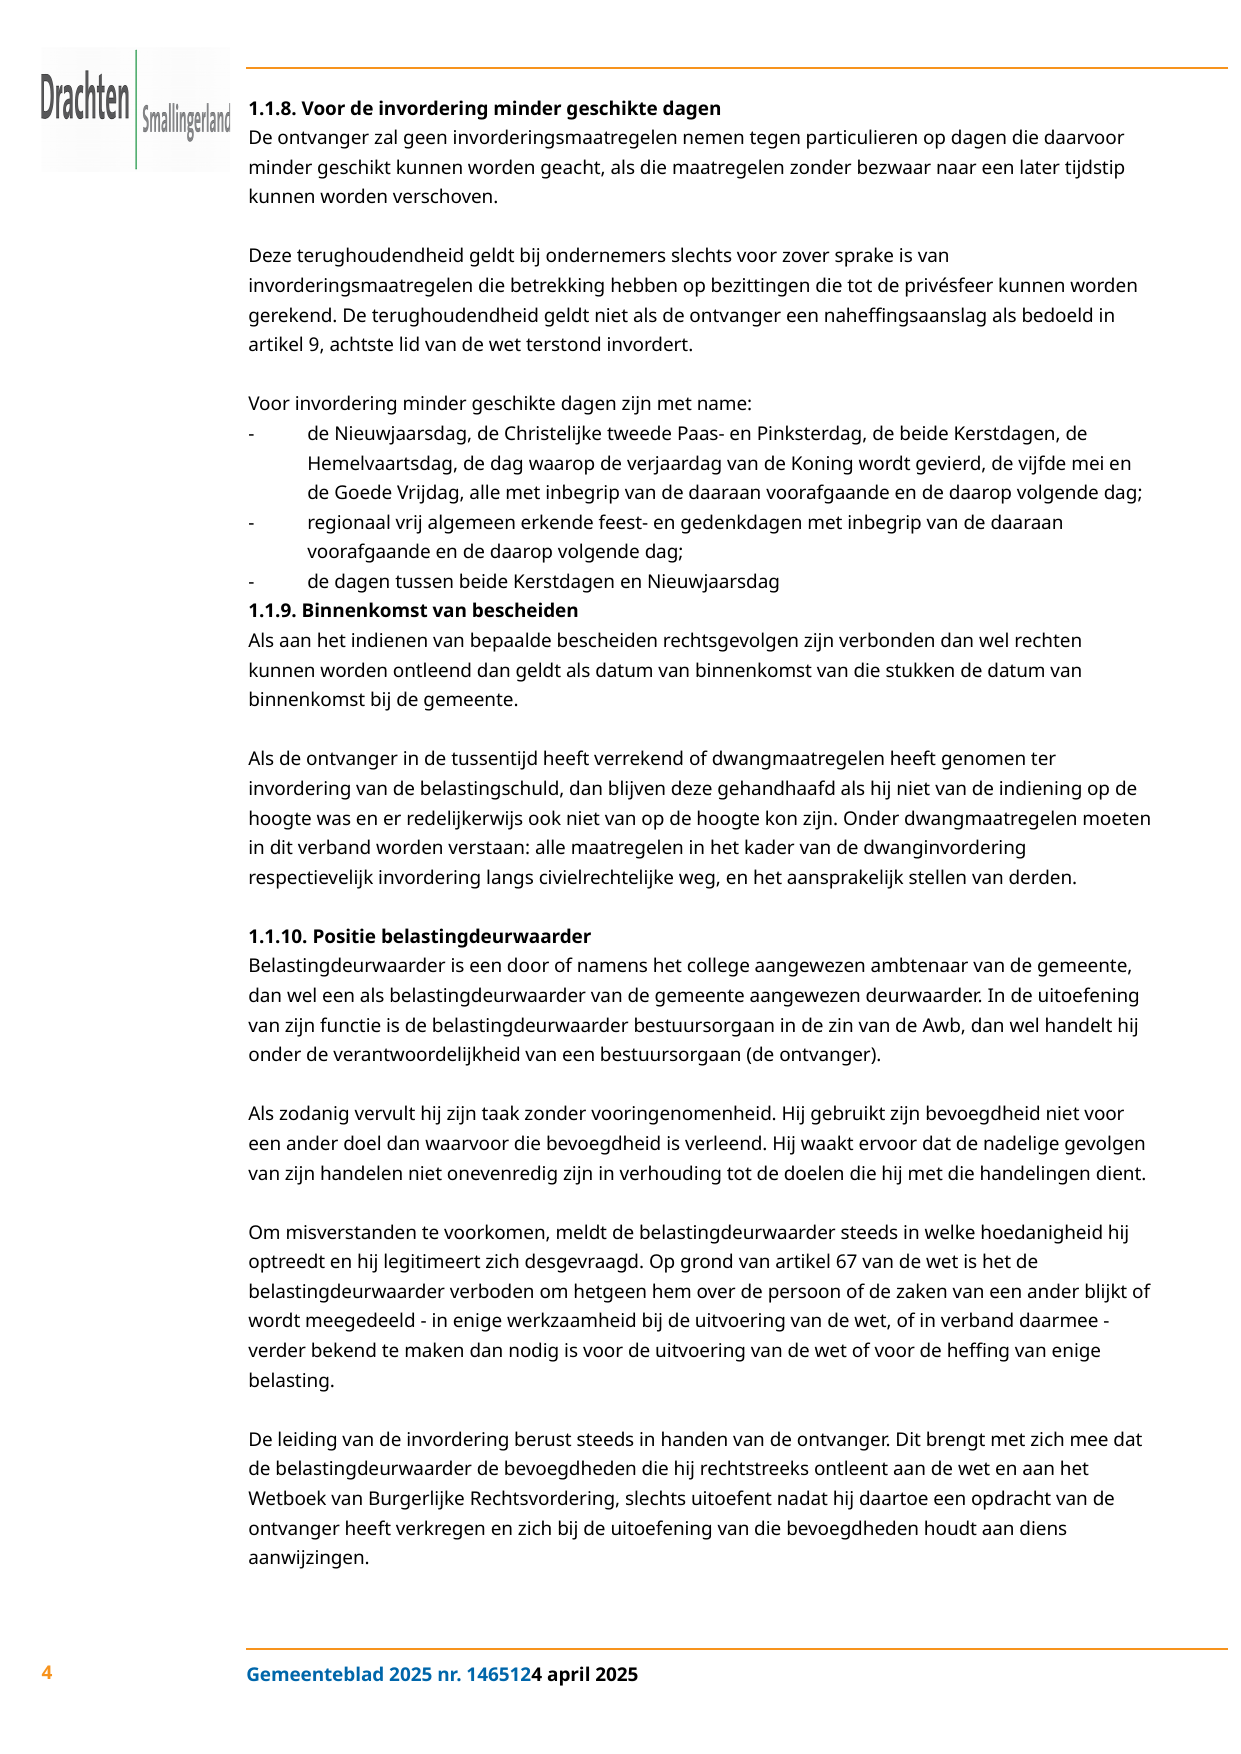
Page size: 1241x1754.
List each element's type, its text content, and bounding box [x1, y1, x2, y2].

text Deze terughoudendheid geldt bij ondernemers slechts voor zover sprake is van invorderingsmaatregelen die betrekking hebben op bezittingen die tot de privésfeer kunnen worden gerekend. De terughoudendheid geldt niet als de ontvanger een naheffingsaanslag als bedoeld in artikel 9, achtste lid van de wet terstond invordert. [248, 243, 1152, 357]
text Belastingdeurwaarder is een door of namens het college aangewezen ambtenaar van de gemeente, dan wel een als belastingdeurwaarder van de gemeente aangewezen deurwaarder. In de uitoefening van zijn functie is de belastingdeurwaarder bestuursorgaan in de zin van de Awb, dan wel handelt hij onder de verantwoordelijkheid van een bestuursorgaan (de ontvanger). [248, 953, 1152, 1067]
text 1.1.9. Binnenkomst van bescheiden [248, 598, 1152, 623]
text Als de ontvanger in de tussentijd heeft verrekend of dwangmaatregelen heeft genomen ter invordering van de belastingschuld, dan blijven deze gehandhaafd als hij niet van de indiening op de hoogte was en er redelijkerwijs ook niet van op de hoogte kon zijn. Onder dwangmaatregelen moeten in dit verband worden verstaan: alle maatregelen in het kader van de dwanginvordering respectievelijk invordering langs civielrechtelijke weg, en het aansprakelijk stellen van derden. [248, 746, 1152, 890]
text 1.1.10. Positie belastingdeurwaarder [248, 923, 1152, 949]
list de dagen tussen beide Kerstdagen en Nieuwjaarsdag [248, 568, 1152, 594]
text Als zodanig vervult hij zijn taak zonder vooringenomenheid. Hij gebruikt zijn bevoegdheid niet voor een ander doel dan waarvoor die bevoegdheid is verleend. Hij waakt ervoor dat de nadelige gevolgen van zijn handelen niet onevenredig zijn in verhouding tot de doelen die hij met die handelingen dient. [248, 1101, 1152, 1186]
text Als aan het indienen van bepaalde bescheiden rechtsgevolgen zijn verbonden dan wel rechten kunnen worden ontleend dan geldt als datum van binnenkomst van die stukken de datum van binnenkomst bij de gemeente. [248, 627, 1152, 712]
list regionaal vrij algemeen erkende feest- en gedenkdagen met inbegrip van de daaraan voorafgaande en de daarop volgende dag; [248, 509, 1152, 564]
text Om misverstanden te voorkomen, meldt de belastingdeurwaarder steeds in welke hoedanigheid hij optreedt en hij legitimeert zich desgevraagd. Op grond van artikel 67 van de wet is het de belastingdeurwaarder verboden om hetgeen hem over de persoon of de zaken van een ander blijkt of wordt meegedeeld - in enige werkzaamheid bij de uitvoering van de wet, of in verband daarmee - verder bekend te maken dan nodig is voor de uitvoering van de wet of voor de heffing van enige belasting. [248, 1219, 1152, 1393]
list de Nieuwjaarsdag, de Christelijke tweede Paas- en Pinksterdag, de beide Kerstdagen, de Hemelvaartsdag, de dag waarop de verjaardag van de Koning wordt gevierd, de vijfde mei en de Goede Vrijdag, alle met inbegrip van de daaraan voorafgaande en de daarop volgende dag; [248, 420, 1152, 505]
text De leiding van de invordering berust steeds in handen van de ontvanger. Dit brengt met zich mee dat de belastingdeurwaarder de bevoegdheden die hij rechtstreeks ontleent aan de wet en aan het Wetboek van Burgerlijke Rechtsvordering, slechts uitoefent nadat hij daartoe een opdracht van de ontvanger heeft verkregen en zich bij de uitoefening van die bevoegdheden houdt aan diens aanwijzingen. [248, 1426, 1152, 1570]
text De ontvanger zal geen invorderingsmaatregelen nemen tegen particulieren op dagen die daarvoor minder geschikt kunnen worden geacht, als die maatregelen zonder bezwaar naar een later tijdstip kunnen worden verschoven. [248, 124, 1152, 209]
picture [41, 47, 231, 172]
text 1.1.8. Voor de invordering minder geschikte dagen [248, 95, 1152, 121]
text Voor invordering minder geschikte dagen zijn met name: [248, 391, 1152, 416]
